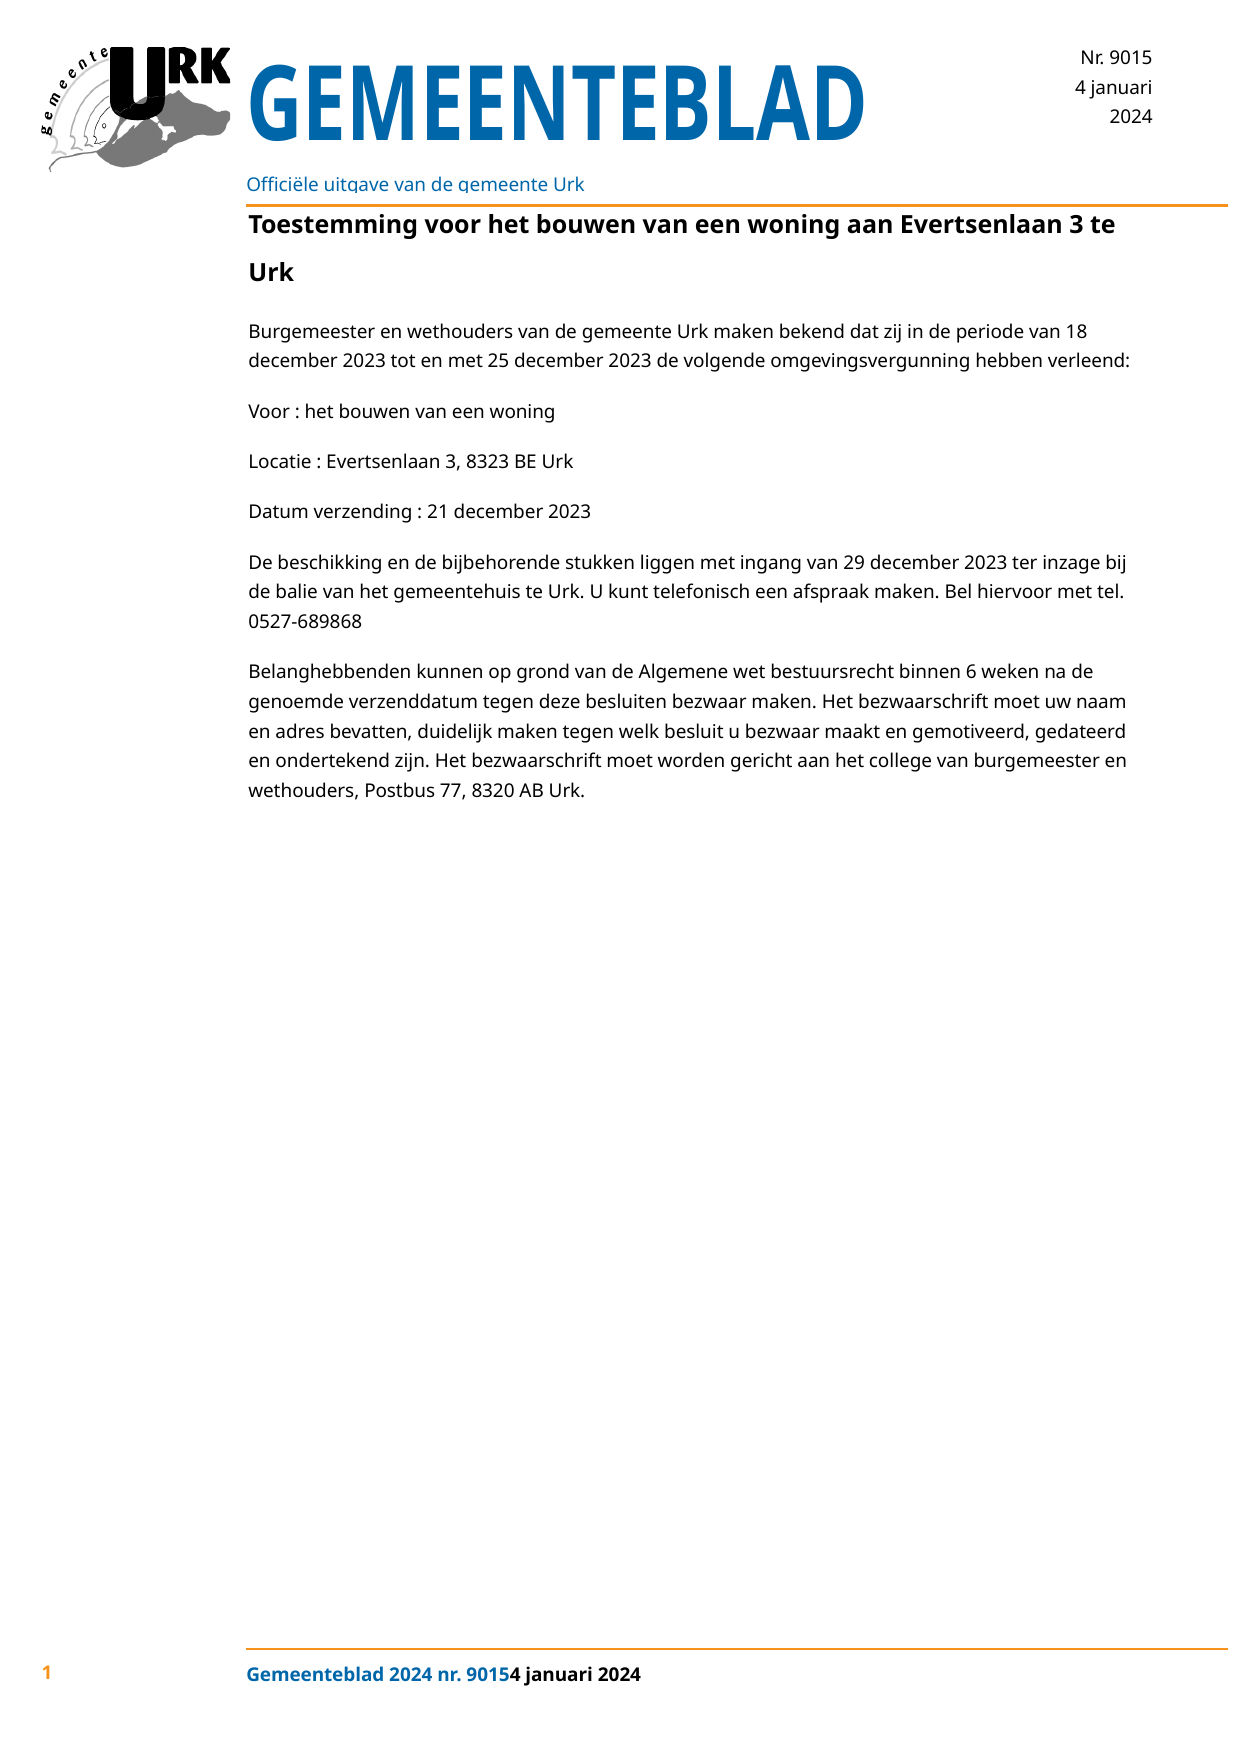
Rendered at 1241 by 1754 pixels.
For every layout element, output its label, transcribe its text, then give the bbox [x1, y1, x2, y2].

text Voor : het bouwen van een woning [248, 398, 1152, 424]
text Burgemeester en wethouders van de gemeente Urk maken bekend dat zij in de periode van 18 december 2023 tot en met 25 december 2023 de volgende omgevingsvergunning hebben verleend: [248, 318, 1152, 373]
text Locatie : Evertsenlaan 3, 8323 BE Urk [248, 448, 1152, 474]
text Datum verzending : 21 december 2023 [248, 499, 1152, 524]
text Belanghebbenden kunnen op grond van de Algemene wet bestuursrecht binnen 6 weken na de genoemde verzenddatum tegen deze besluiten bezwaar maken. Het bezwaarschrift moet uw naam en adres bevatten, duidelijk maken tegen welk besluit u bezwaar maakt en gemotiveerd, gedateerd en ondertekend zijn. Het bezwaarschrift moet worden gericht aan het college van burgemeester en wethouders, Postbus 77, 8320 AB Urk. [248, 659, 1152, 803]
text De beschikking en de bijbehorende stukken liggen met ingang van 29 december 2023 ter inzage bij de balie van het gemeentehuis te Urk. U kunt telefonisch een afspraak maken. Bel hiervoor met tel. 0527-689868 [248, 549, 1152, 634]
picture [41, 47, 231, 172]
text Toestemming voor het bouwen van een woning aan Evertsenlaan 3 te Urk [248, 207, 1152, 288]
